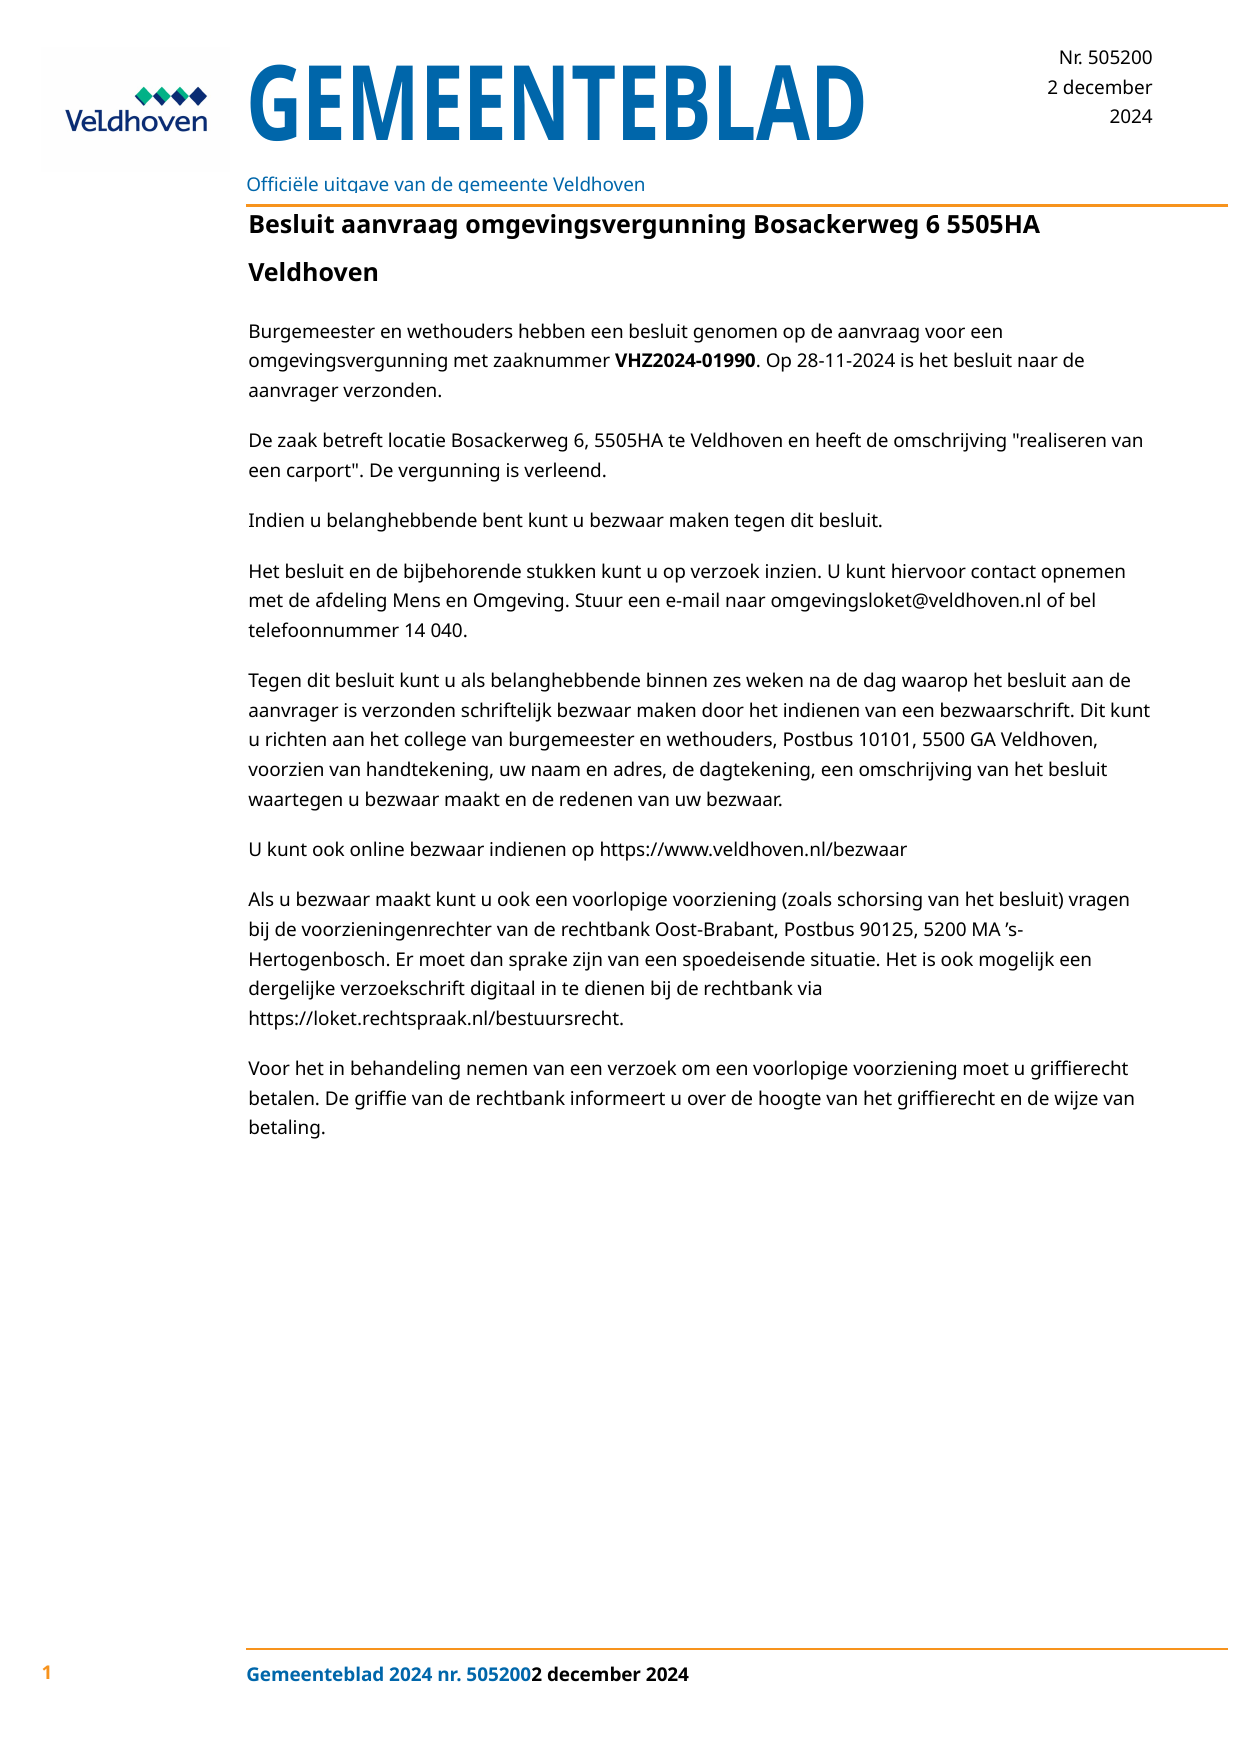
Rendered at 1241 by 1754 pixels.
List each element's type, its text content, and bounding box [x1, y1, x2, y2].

text Tegen dit besluit kunt u als belanghebbende binnen zes weken na de dag waarop het besluit aan de aanvrager is verzonden schriftelijk bezwaar maken door het indienen van een bezwaarschrift. Dit kunt u richten aan het college van burgemeester en wethouders, Postbus 10101, 5500 GA Veldhoven, voorzien van handtekening, uw naam en adres, de dagtekening, een omschrijving van het besluit waartegen u bezwaar maakt en de redenen van uw bezwaar. [248, 667, 1152, 812]
text De zaak betreft locatie Bosackerweg 6, 5505HA te Veldhoven en heeft de omschrijving "realiseren van een carport". De vergunning is verleend. [248, 427, 1152, 483]
text U kunt ook online bezwaar indienen op https://www.veldhoven.nl/bezwaar [248, 836, 1152, 862]
text Het besluit en de bijbehorende stukken kunt u op verzoek inzien. U kunt hiervoor contact opnemen met de afdeling Mens en Omgeving. Stuur een e-mail naar omgevingsloket@veldhoven.nl of bel telefoonnummer 14 040. [248, 558, 1152, 643]
text Indien u belanghebbende bent kunt u bezwaar maken tegen dit besluit. [248, 507, 1152, 533]
text Als u bezwaar maakt kunt u ook een voorlopige voorziening (zoals schorsing van het besluit) vragen bij de voorzieningenrechter van de rechtbank Oost-Brabant, Postbus 90125, 5200 MA ’s-Hertogenbosch. Er moet dan sprake zijn van een spoedeisende situatie. Het is ook mogelijk een dergelijke verzoekschrift digitaal in te dienen bij de rechtbank via https://loket.rechtspraak.nl/bestuursrecht. [248, 887, 1152, 1031]
text Voor het in behandeling nemen van een verzoek om een voorlopige voorziening moet u griffierecht betalen. De griffie van de rechtbank informeert u over de hoogte van het griffierecht en de wijze van betaling. [248, 1055, 1152, 1140]
text Besluit aanvraag omgevingsvergunning Bosackerweg 6 5505HA Veldhoven [248, 207, 1152, 288]
text Burgemeester en wethouders hebben een besluit genomen op de aanvraag voor een omgevingsvergunning met zaaknummer VHZ2024-01990. Op 28-11-2024 is het besluit naar de aanvrager verzonden. [248, 318, 1152, 403]
picture [41, 47, 231, 172]
